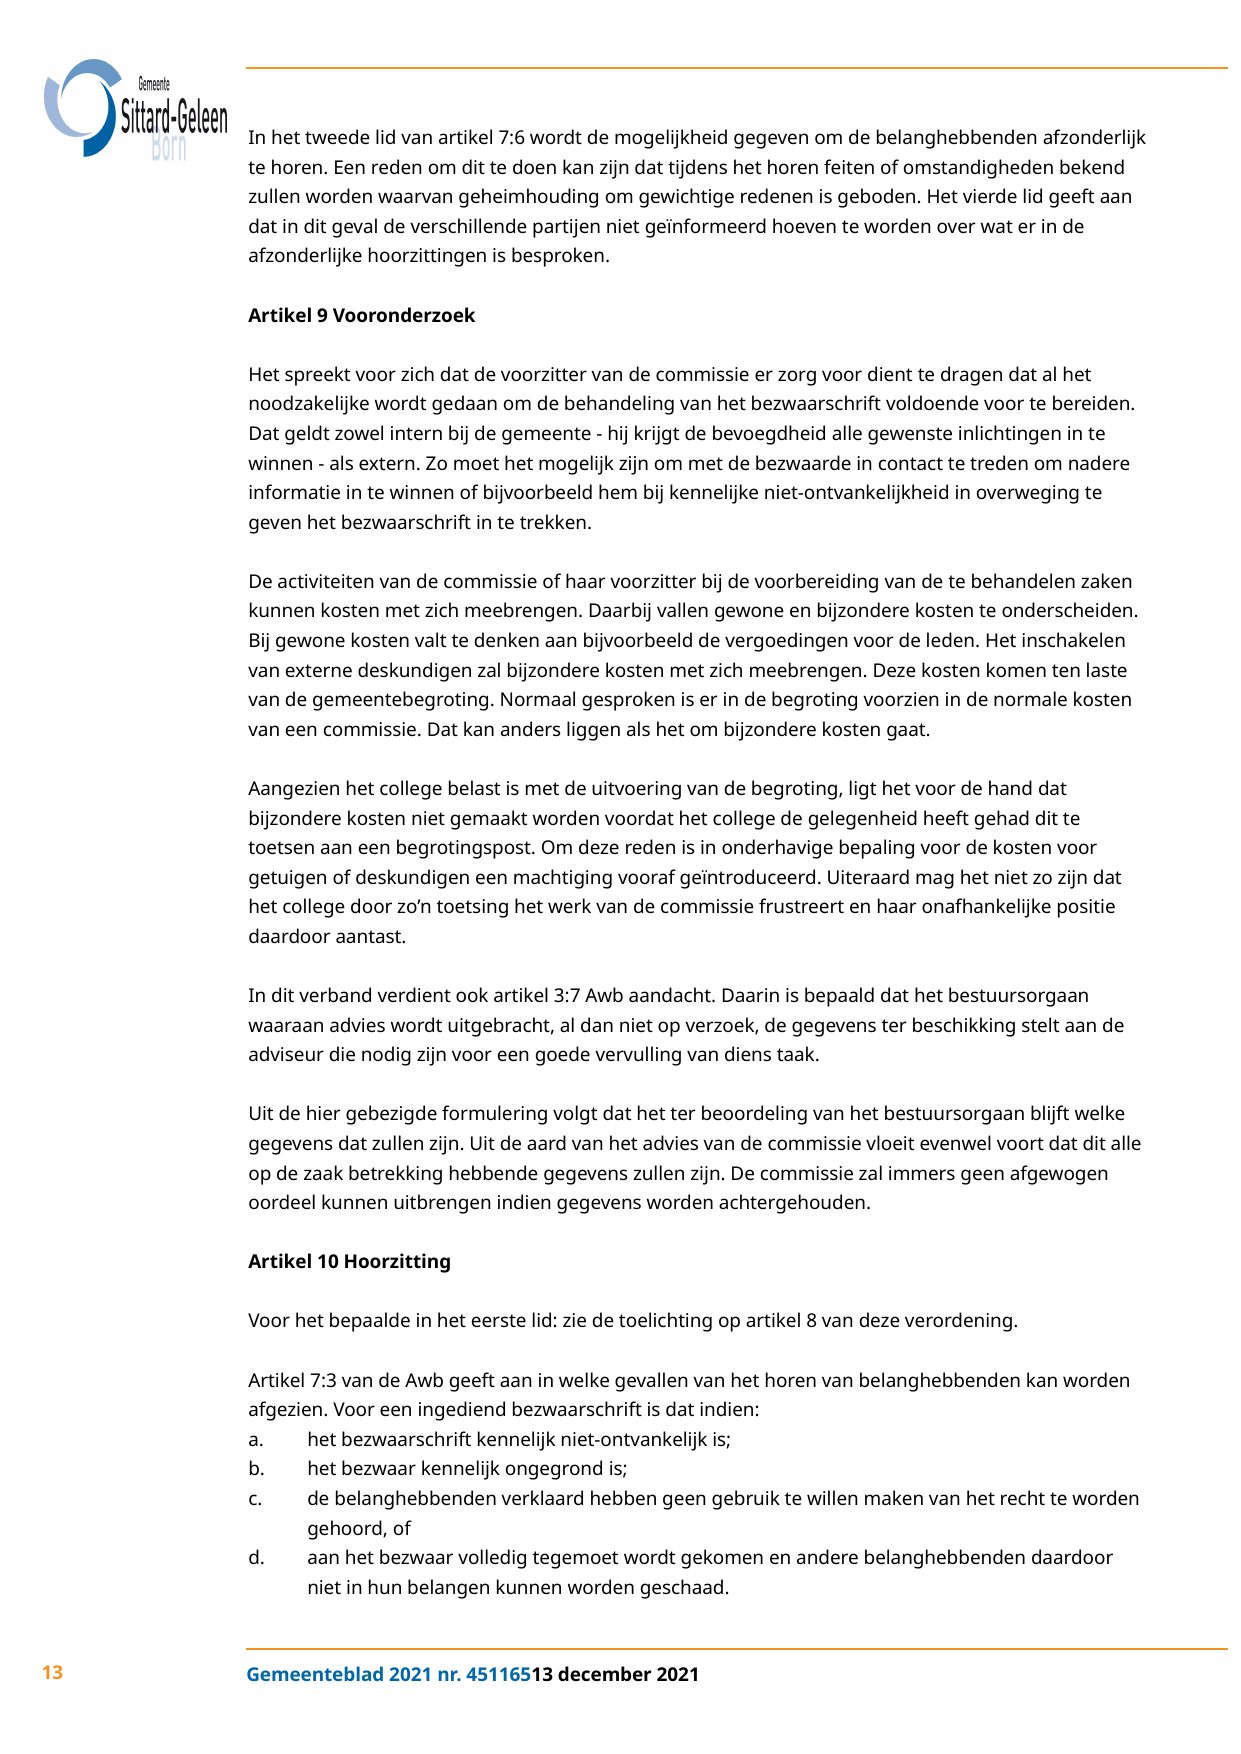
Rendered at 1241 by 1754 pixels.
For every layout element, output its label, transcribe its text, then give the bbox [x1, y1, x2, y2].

text De activiteiten van de commissie of haar voorzitter bij de voorbereiding van de te behandelen zaken kunnen kosten met zich meebrengen. Daarbij vallen gewone en bijzondere kosten te onderscheiden. Bij gewone kosten valt te denken aan bijvoorbeeld de vergoedingen voor de leden. Het inschakelen van externe deskundigen zal bijzondere kosten met zich meebrengen. Deze kosten komen ten laste van de gemeentebegroting. Normaal gesproken is er in de begroting voorzien in de normale kosten van een commissie. Dat kan anders liggen als het om bijzondere kosten gaat. [248, 568, 1152, 742]
text Artikel 10 Hoorzitting [248, 1248, 1152, 1274]
list aan het bezwaar volledig tegemoet wordt gekomen en andere belanghebbenden daardoor niet in hun belangen kunnen worden geschaad. [248, 1544, 1152, 1600]
text Artikel 9 Vooronderzoek [248, 302, 1152, 328]
text Voor het bepaalde in het eerste lid: zie de toelichting op artikel 8 van deze verordening. [248, 1308, 1152, 1333]
picture [41, 47, 231, 172]
text Artikel 7:3 van de Awb geeft aan in welke gevallen van het horen van belanghebbenden kan worden afgezien. Voor een ingediend bezwaarschrift is dat indien: [248, 1367, 1152, 1422]
text In het tweede lid van artikel 7:6 wordt de mogelijkheid gegeven om de belanghebbenden afzonderlijk te horen. Een reden om dit te doen kan zijn dat tijdens het horen feiten of omstandigheden bekend zullen worden waarvan geheimhouding om gewichtige redenen is geboden. Het vierde lid geeft aan dat in dit geval de verschillende partijen niet geïnformeerd hoeven te worden over wat er in de afzonderlijke hoorzittingen is besproken. [248, 124, 1152, 268]
text In dit verband verdient ook artikel 3:7 Awb aandacht. Daarin is bepaald dat het bestuursorgaan waaraan advies wordt uitgebracht, al dan niet op verzoek, de gegevens ter beschikking stelt aan de adviseur die nodig zijn voor een goede vervulling van diens taak. [248, 982, 1152, 1067]
list het bezwaarschrift kennelijk niet-ontvankelijk is; [248, 1426, 1152, 1452]
text Aangezien het college belast is met de uitvoering van de begroting, ligt het voor de hand dat bijzondere kosten niet gemaakt worden voordat het college de gelegenheid heeft gehad dit te toetsen aan een begrotingspost. Om deze reden is in onderhavige bepaling voor de kosten voor getuigen of deskundigen een machtiging vooraf geïntroduceerd. Uiteraard mag het niet zo zijn dat het college door zo’n toetsing het werk van de commissie frustreert en haar onafhankelijke positie daardoor aantast. [248, 775, 1152, 949]
text Het spreekt voor zich dat de voorzitter van de commissie er zorg voor dient te dragen dat al het noodzakelijke wordt gedaan om de behandeling van het bezwaarschrift voldoende voor te bereiden. Dat geldt zowel intern bij de gemeente - hij krijgt de bevoegdheid alle gewenste inlichtingen in te winnen - als extern. Zo moet het mogelijk zijn om met de bezwaarde in contact te treden om nadere informatie in te winnen of bijvoorbeeld hem bij kennelijke niet-ontvankelijkheid in overweging te geven het bezwaarschrift in te trekken. [248, 361, 1152, 535]
list het bezwaar kennelijk ongegrond is; [248, 1456, 1152, 1481]
text Uit de hier gebezigde formulering volgt dat het ter beoordeling van het bestuursorgaan blijft welke gegevens dat zullen zijn. Uit de aard van het advies van de commissie vloeit evenwel voort dat dit alle op de zaak betrekking hebbende gegevens zullen zijn. De commissie zal immers geen afgewogen oordeel kunnen uitbrengen indien gegevens worden achtergehouden. [248, 1101, 1152, 1215]
list de belanghebbenden verklaard hebben geen gebruik te willen maken van het recht te worden gehoord, of [248, 1485, 1152, 1541]
